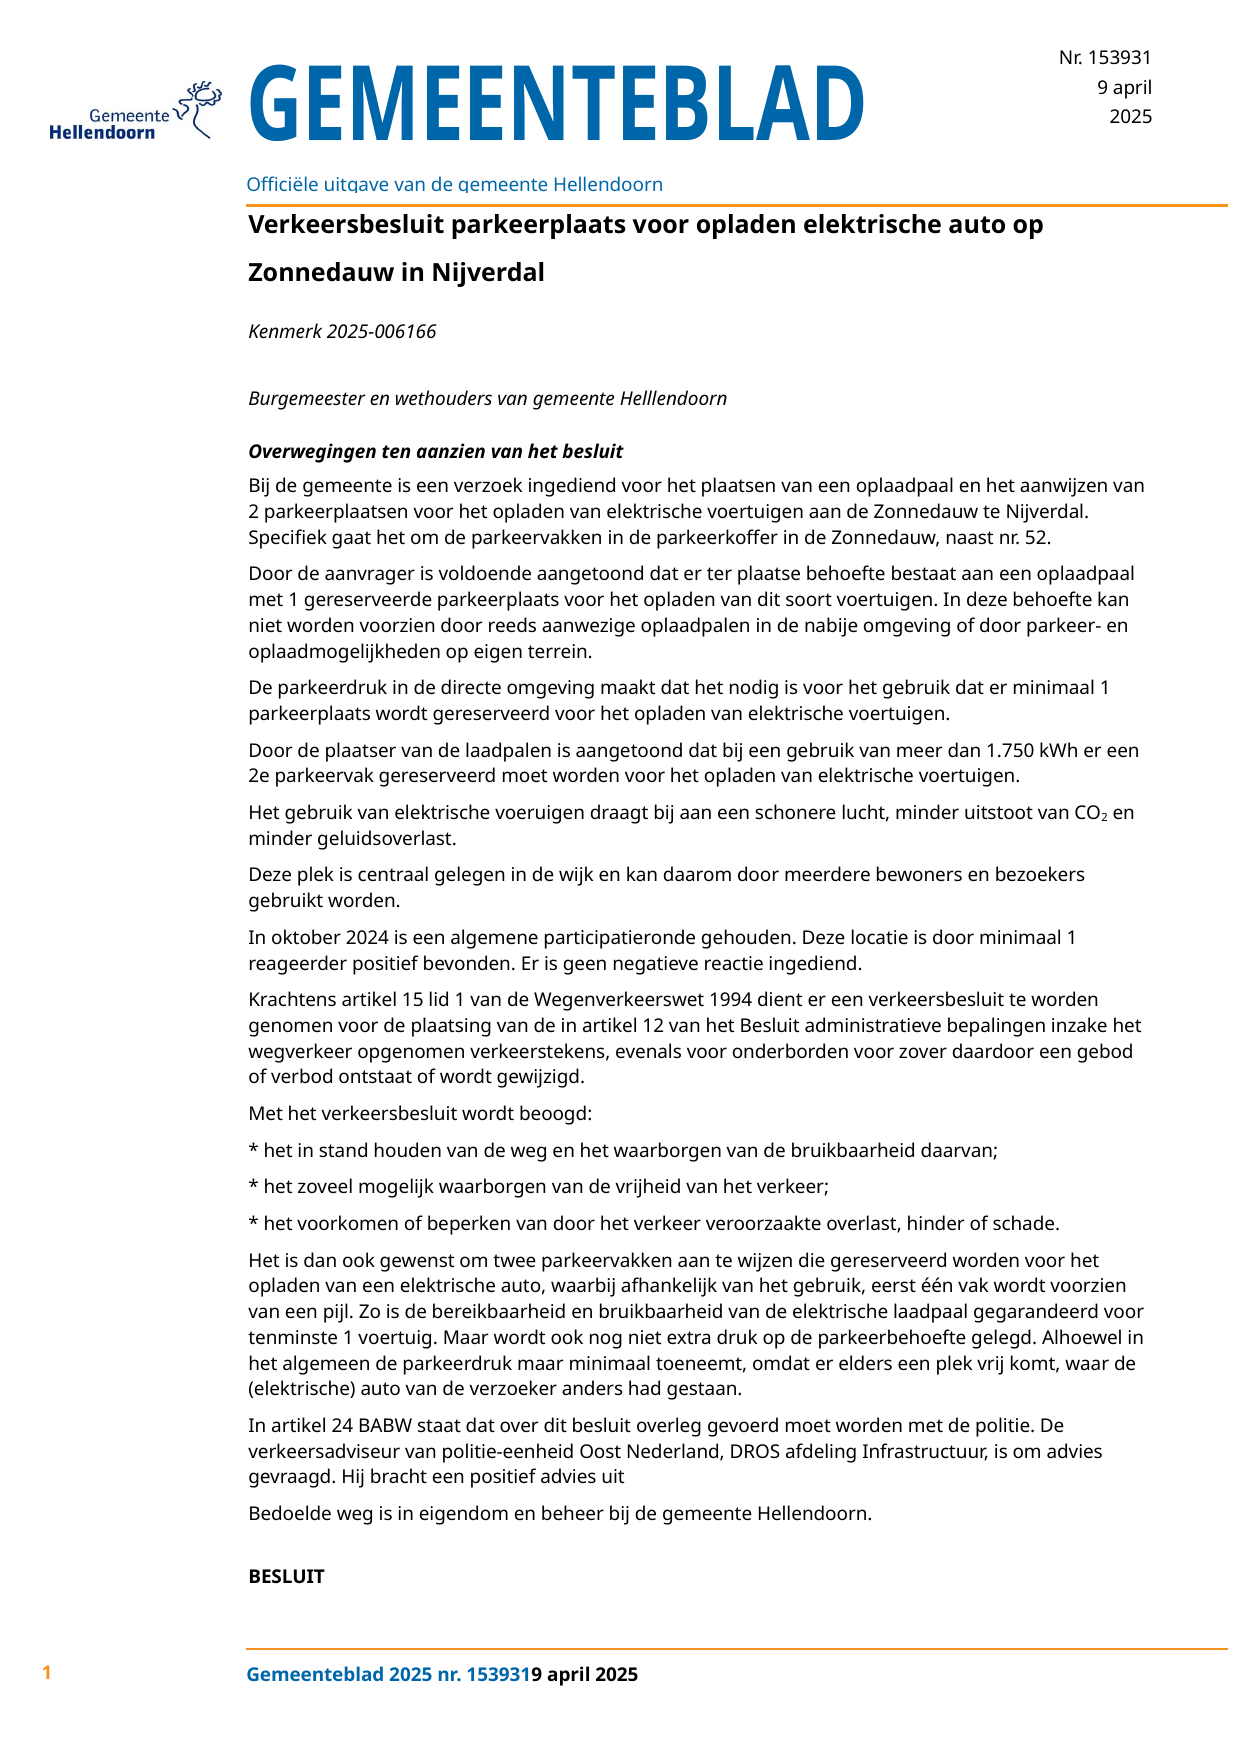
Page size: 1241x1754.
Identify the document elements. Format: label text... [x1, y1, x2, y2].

text Bij de gemeente is een verzoek ingediend voor het plaatsen van een oplaadpaal en het aanwijzen van 2 parkeerplaatsen voor het opladen van elektrische voertuigen aan de Zonnedauw te Nijverdal. Specifiek gaat het om de parkeervakken in de parkeerkoffer in de Zonnedauw, naast nr. 52. [248, 472, 1152, 550]
text Overwegingen ten aanzien van het besluit [248, 438, 1152, 464]
text Met het verkeersbesluit wordt beoogd: [248, 1100, 1152, 1126]
text Deze plek is centraal gelegen in de wijk en kan daarom door meerdere bewoners en bezoekers gebruikt worden. [248, 862, 1152, 913]
text De parkeerdruk in de directe omgeving maakt dat het nodig is voor het gebruik dat er minimaal 1 parkeerplaats wordt gereserveerd voor het opladen van elektrische voertuigen. [248, 674, 1152, 726]
picture [41, 47, 231, 172]
text Verkeersbesluit parkeerplaats voor opladen elektrische auto op Zonnedauw in Nijverdal [248, 207, 1152, 288]
text * het voorkomen of beperken van door het verkeer veroorzaakte overlast, hinder of schade. [248, 1210, 1152, 1236]
text * het in stand houden van de weg en het waarborgen van de bruikbaarheid daarvan; [248, 1137, 1152, 1163]
text Krachtens artikel 15 lid 1 van de Wegenverkeerswet 1994 dient er een verkeersbesluit te worden genomen voor de plaatsing van de in artikel 12 van het Besluit administratieve bepalingen inzake het wegverkeer opgenomen verkeerstekens, evenals voor onderborden voor zover daardoor een gebod of verbod ontstaat of wordt gewijzigd. [248, 986, 1152, 1089]
text Door de aanvrager is voldoende aangetoond dat er ter plaatse behoefte bestaat aan een oplaadpaal met 1 gereserveerde parkeerplaats voor het opladen van dit soort voertuigen. In deze behoefte kan niet worden voorzien door reeds aanwezige oplaadpalen in de nabije omgeving of door parkeer- en oplaadmogelijkheden op eigen terrein. [248, 561, 1152, 663]
text In oktober 2024 is een algemene participatieronde gehouden. Deze locatie is door minimaal 1 reageerder positief bevonden. Er is geen negatieve reactie ingediend. [248, 924, 1152, 976]
text Kenmerk 2025-006166 [248, 318, 1152, 344]
text In artikel 24 BABW staat dat over dit besluit overleg gevoerd moet worden met de politie. De verkeersadviseur van politie-eenheid Oost Nederland, DROS afdeling Infrastructuur, is om advies gevraagd. Hij bracht een positief advies uit [248, 1412, 1152, 1489]
text Bedoelde weg is in eigendom en beheer bij de gemeente Hellendoorn. [248, 1500, 1152, 1526]
text * het zoveel mogelijk waarborgen van de vrijheid van het verkeer; [248, 1174, 1152, 1199]
text Het gebruik van elektrische voeruigen draagt bij aan een schonere lucht, minder uitstoot van CO2 en minder geluidsoverlast. [248, 799, 1152, 851]
text Het is dan ook gewenst om twee parkeervakken aan te wijzen die gereserveerd worden voor het opladen van een elektrische auto, waarbij afhankelijk van het gebruik, eerst één vak wordt voorzien van een pijl. Zo is de bereikbaarheid en bruikbaarheid van de elektrische laadpaal gegarandeerd voor tenminste 1 voertuig. Maar wordt ook nog niet extra druk op de parkeerbehoefte gelegd. Alhoewel in het algemeen de parkeerdruk maar minimaal toeneemt, omdat er elders een plek vrij komt, waar de (elektrische) auto van de verzoeker anders had gestaan. [248, 1247, 1152, 1401]
text BESLUIT [248, 1563, 1152, 1589]
text Door de plaatser van de laadpalen is aangetoond dat bij een gebruik van meer dan 1.750 kWh er een 2e parkeervak gereserveerd moet worden voor het opladen van elektrische voertuigen. [248, 737, 1152, 788]
text Burgemeester en wethouders van gemeente Helllendoorn [248, 386, 1152, 411]
